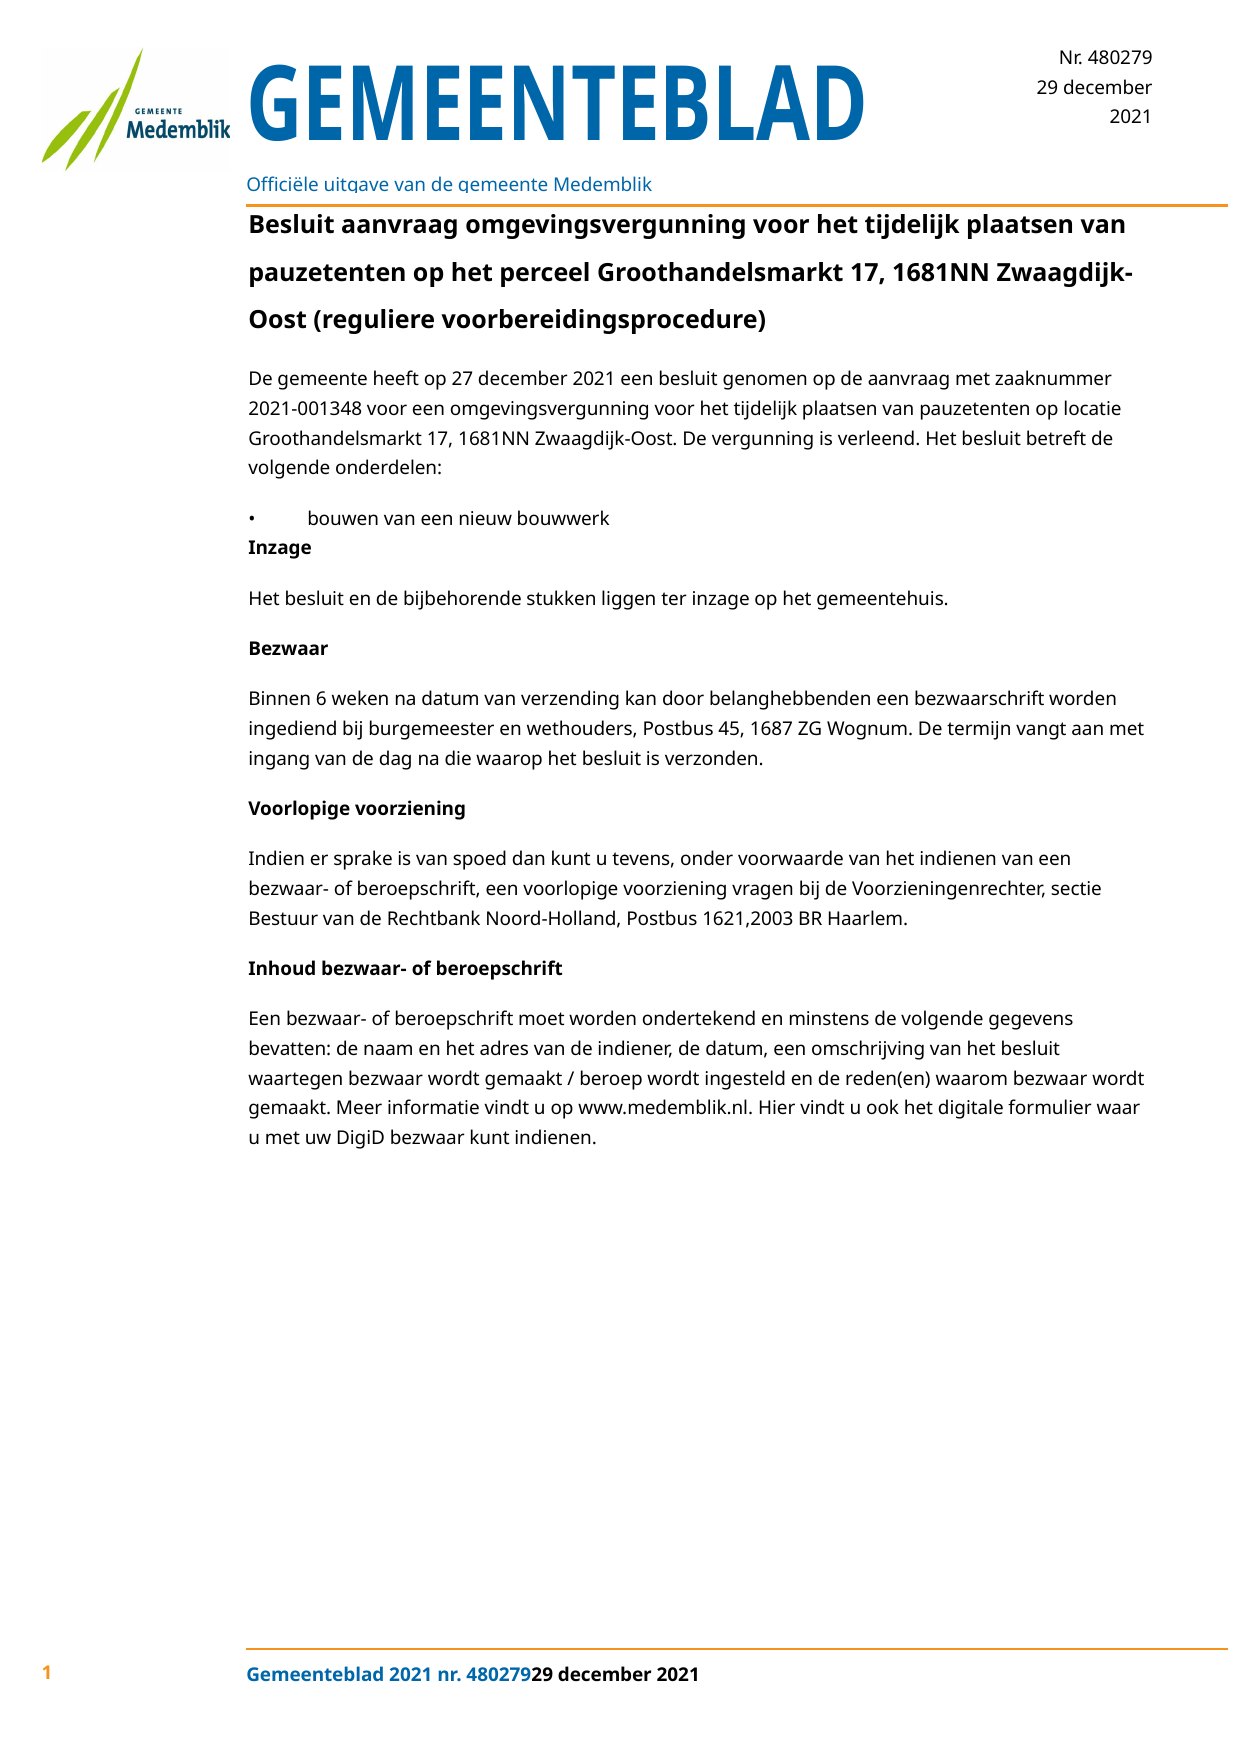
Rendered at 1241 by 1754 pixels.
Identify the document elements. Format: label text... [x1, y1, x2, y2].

text Voorlopige voorziening [248, 795, 1152, 821]
text Het besluit en de bijbehorende stukken liggen ter inzage op het gemeentehuis. [248, 585, 1152, 610]
text Besluit aanvraag omgevingsvergunning voor het tijdelijk plaatsen van pauzetenten op het perceel Groothandelsmarkt 17, 1681NN Zwaagdijk-Oost (reguliere voorbereidingsprocedure) [248, 207, 1152, 336]
picture [41, 47, 231, 172]
text Bezwaar [248, 635, 1152, 661]
list bouwen van een nieuw bouwwerk [248, 505, 1152, 530]
text Indien er sprake is van spoed dan kunt u tevens, onder voorwaarde van het indienen van een bezwaar- of beroepschrift, een voorlopige voorziening vragen bij de Voorzieningenrechter, sectie Bestuur van de Rechtbank Noord-Holland, Postbus 1621,2003 BR Haarlem. [248, 846, 1152, 930]
text Een bezwaar- of beroepschrift moet worden ondertekend en minstens de volgende gegevens bevatten: de naam en het adres van de indiener, de datum, een omschrijving van het besluit waartegen bezwaar wordt gemaakt / beroep wordt ingesteld en de reden(en) waarom bezwaar wordt gemaakt. Meer informatie vindt u op www.medemblik.nl. Hier vindt u ook het digitale formulier waar u met uw DigiD bezwaar kunt indienen. [248, 1006, 1152, 1149]
text Inhoud bezwaar- of beroepschrift [248, 955, 1152, 981]
text De gemeente heeft op 27 december 2021 een besluit genomen op de aanvraag met zaaknummer 2021-001348 voor een omgevingsvergunning voor het tijdelijk plaatsen van pauzetenten op locatie Groothandelsmarkt 17, 1681NN Zwaagdijk-Oost. De vergunning is verleend. Het besluit betreft de volgende onderdelen: [248, 366, 1152, 480]
text Inzage [248, 534, 1152, 560]
text Binnen 6 weken na datum van verzending kan door belanghebbenden een bezwaarschrift worden ingediend bij burgemeester en wethouders, Postbus 45, 1687 ZG Wognum. De termijn vangt aan met ingang van de dag na die waarop het besluit is verzonden. [248, 686, 1152, 770]
